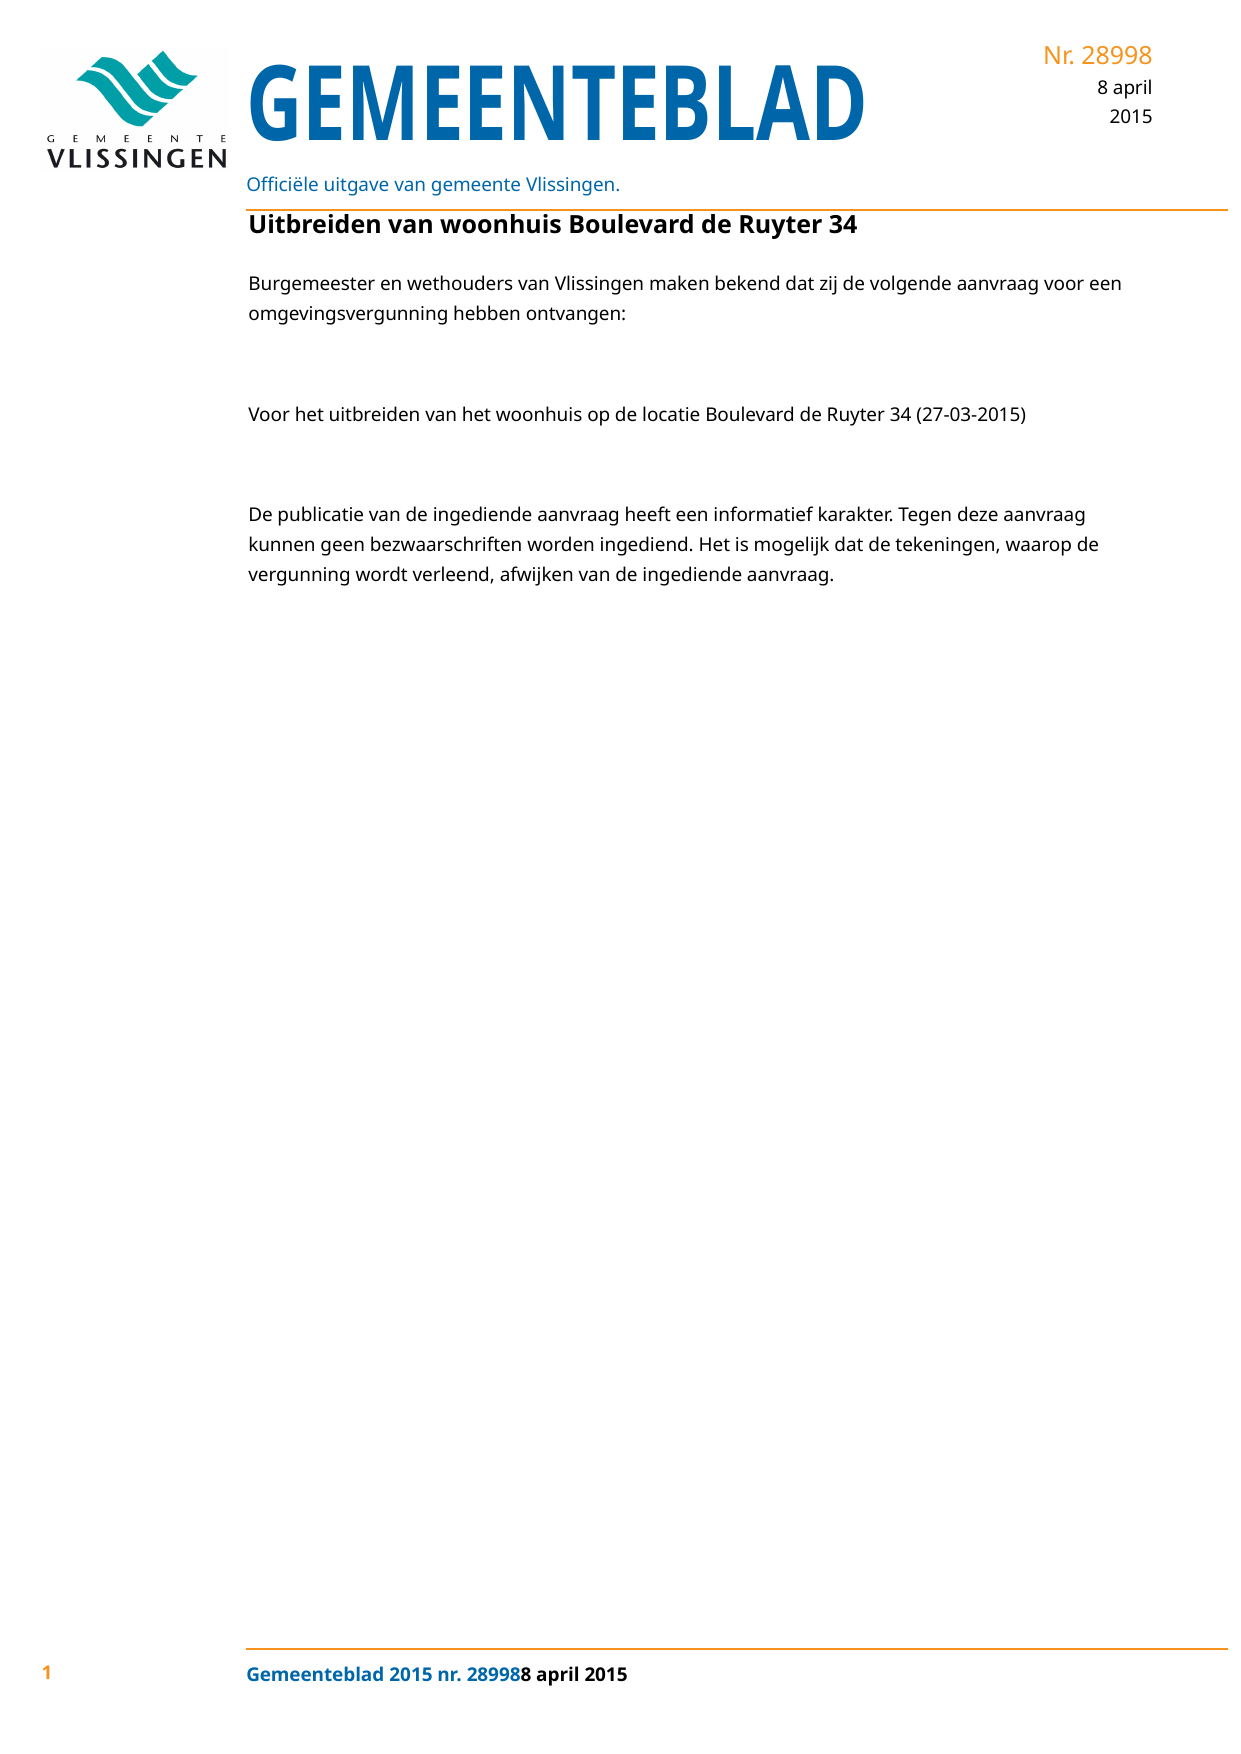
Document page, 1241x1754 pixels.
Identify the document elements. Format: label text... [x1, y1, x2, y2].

text Voor het uitbreiden van het woonhuis op de locatie Boulevard de Ruyter 34 (27-03-2015) [248, 401, 1152, 426]
text De publicatie van de ingediende aanvraag heeft een informatief karakter. Tegen deze aanvraag kunnen geen bezwaarschriften worden ingediend. Het is mogelijk dat de tekeningen, waarop de vergunning wordt verleend, afwijken van de ingediende aanvraag. [248, 502, 1152, 586]
text Uitbreiden van woonhuis Boulevard de Ruyter 34 [248, 211, 1152, 241]
text Burgemeester en wethouders van Vlissingen maken bekend dat zij de volgende aanvraag voor een omgevingsvergunning hebben ontvangen: [248, 270, 1152, 326]
picture [41, 47, 231, 172]
